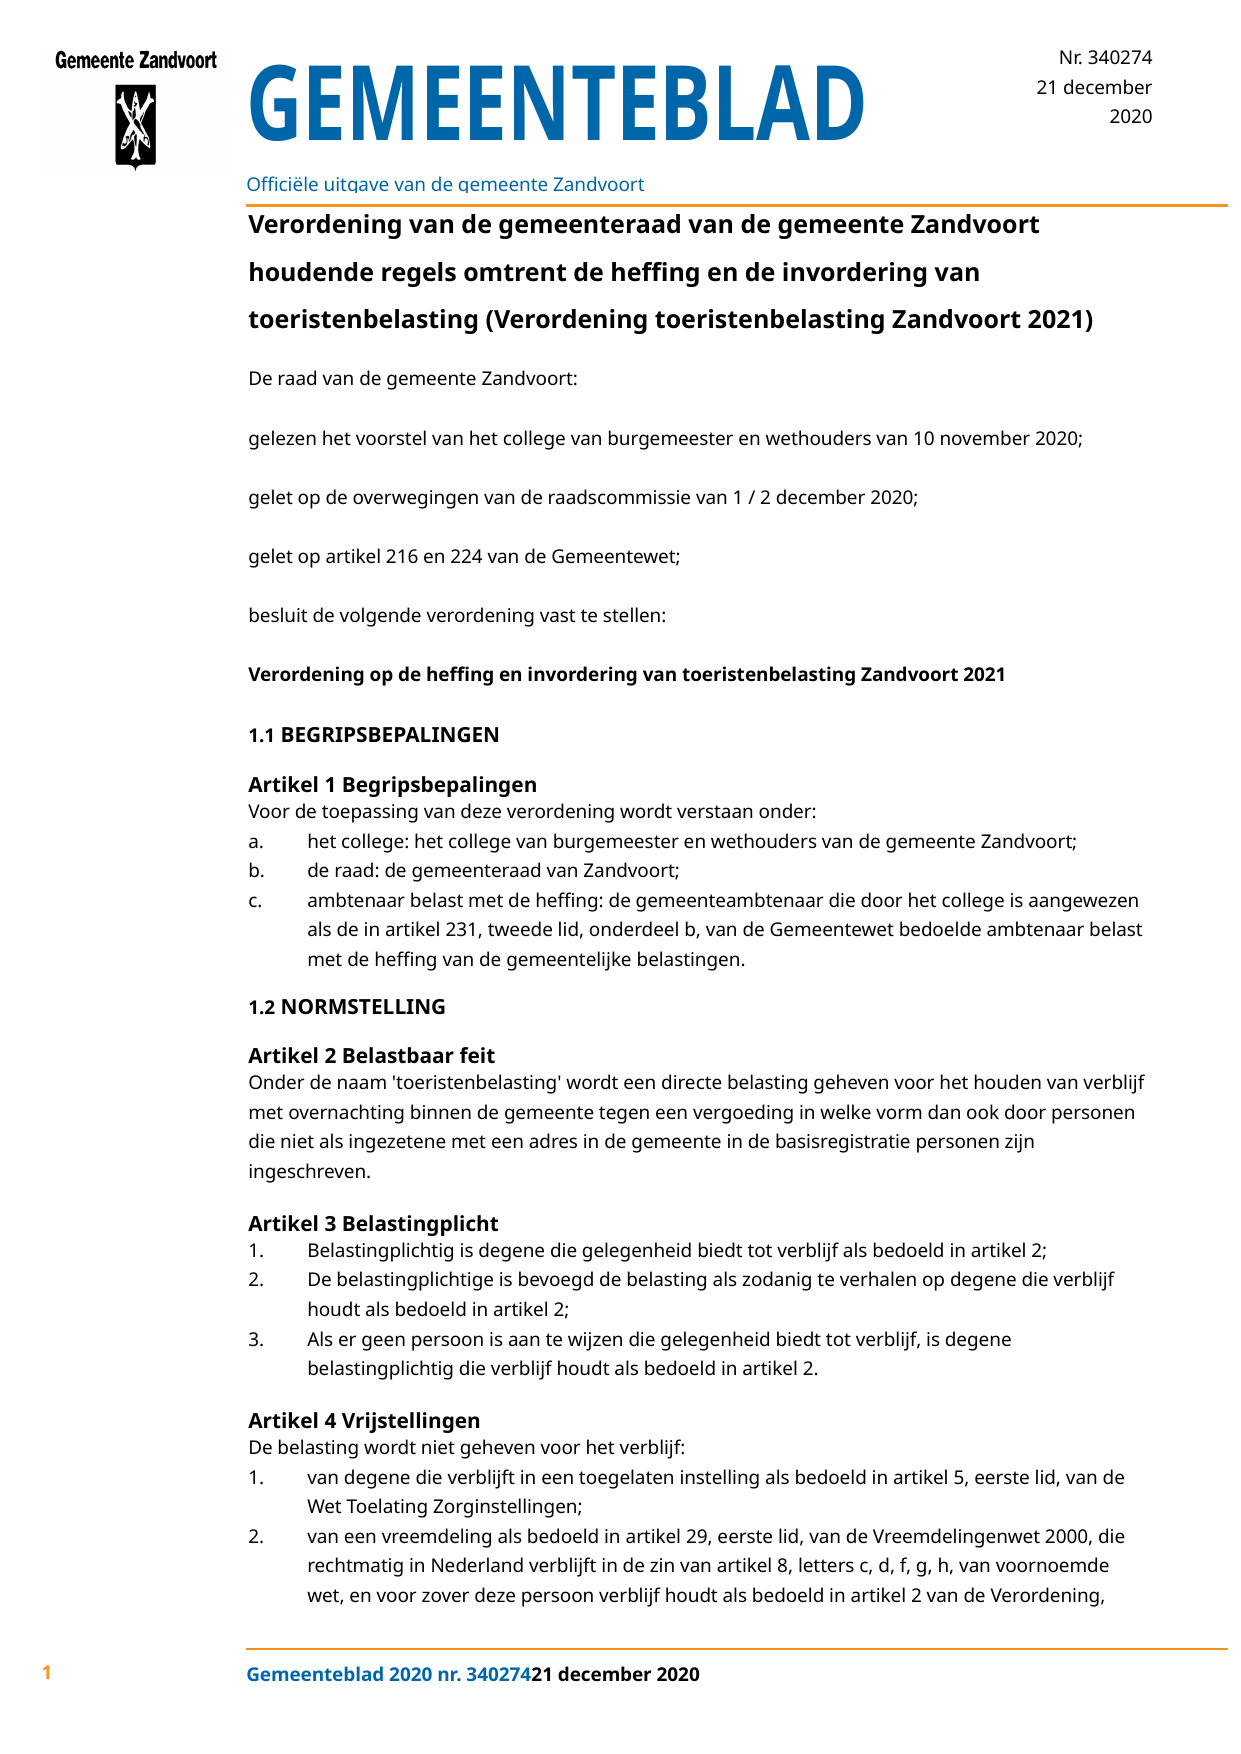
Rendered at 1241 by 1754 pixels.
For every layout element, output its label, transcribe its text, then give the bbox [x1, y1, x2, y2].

text besluit de volgende verordening vast te stellen: [248, 602, 1152, 628]
list de raad: de gemeenteraad van Zandvoort; [248, 857, 1152, 883]
list Als er geen persoon is aan te wijzen die gelegenheid biedt tot verblijf, is degene belastingplichtig die verblijf houdt als bedoeld in artikel 2. [248, 1326, 1152, 1381]
text Artikel 3 Belastingplicht [248, 1209, 1152, 1237]
picture [41, 47, 231, 172]
text gelezen het voorstel van het college van burgemeester en wethouders van 10 november 2020; [248, 425, 1152, 450]
text Artikel 1 Begripsbepalingen [248, 770, 1152, 798]
text Artikel 2 Belastbaar feit [248, 1041, 1152, 1069]
list van een vreemdeling als bedoeld in artikel 29, eerste lid, van de Vreemdelingenwet 2000, die rechtmatig in Nederland verblijft in de zin van artikel 8, letters c, d, f, g, h, van voornoemde wet, en voor zover deze persoon verblijf houdt als bedoeld in artikel 2 van de Verordening, [248, 1523, 1152, 1608]
list van degene die verblijft in een toegelaten instelling als bedoeld in artikel 5, eerste lid, van de Wet Toelating Zorginstellingen; [248, 1464, 1152, 1519]
list Belastingplichtig is degene die gelegenheid biedt tot verblijf als bedoeld in artikel 2; [248, 1237, 1152, 1263]
text De belasting wordt niet geheven voor het verblijf: [248, 1434, 1152, 1460]
text Voor de toepassing van deze verordening wordt verstaan onder: [248, 798, 1152, 824]
text Artikel 4 Vrijstellingen [248, 1406, 1152, 1434]
text gelet op artikel 216 en 224 van de Gemeentewet; [248, 543, 1152, 569]
text De raad van de gemeente Zandvoort: [248, 366, 1152, 391]
text Verordening op de heffing en invordering van toeristenbelasting Zandvoort 2021 [248, 661, 1152, 687]
text Onder de naam 'toeristenbelasting' wordt een directe belasting geheven voor het houden van verblijf met overnachting binnen de gemeente tegen een vergoeding in welke vorm dan ook door personen die niet als ingezetene met een adres in de gemeente in de basisregistratie personen zijn ingeschreven. [248, 1069, 1152, 1184]
list De belastingplichtige is bevoegd de belasting als zodanig te verhalen op degene die verblijf houdt als bedoeld in artikel 2; [248, 1267, 1152, 1322]
text Verordening van de gemeenteraad van de gemeente Zandvoort houdende regels omtrent de heffing en de invordering van toeristenbelasting (Verordening toeristenbelasting Zandvoort 2021) [248, 207, 1152, 336]
text 1.2 NORMSTELLING [248, 992, 1152, 1020]
text 1.1 BEGRIPSBEPALINGEN [248, 721, 1152, 749]
text gelet op de overwegingen van de raadscommissie van 1 / 2 december 2020; [248, 484, 1152, 509]
list het college: het college van burgemeester en wethouders van de gemeente Zandvoort; [248, 828, 1152, 853]
list ambtenaar belast met de heffing: de gemeenteambtenaar die door het college is aangewezen als de in artikel 231, tweede lid, onderdeel b, van de Gemeentewet bedoelde ambtenaar belast met de heffing van de gemeentelijke belastingen. [248, 887, 1152, 972]
